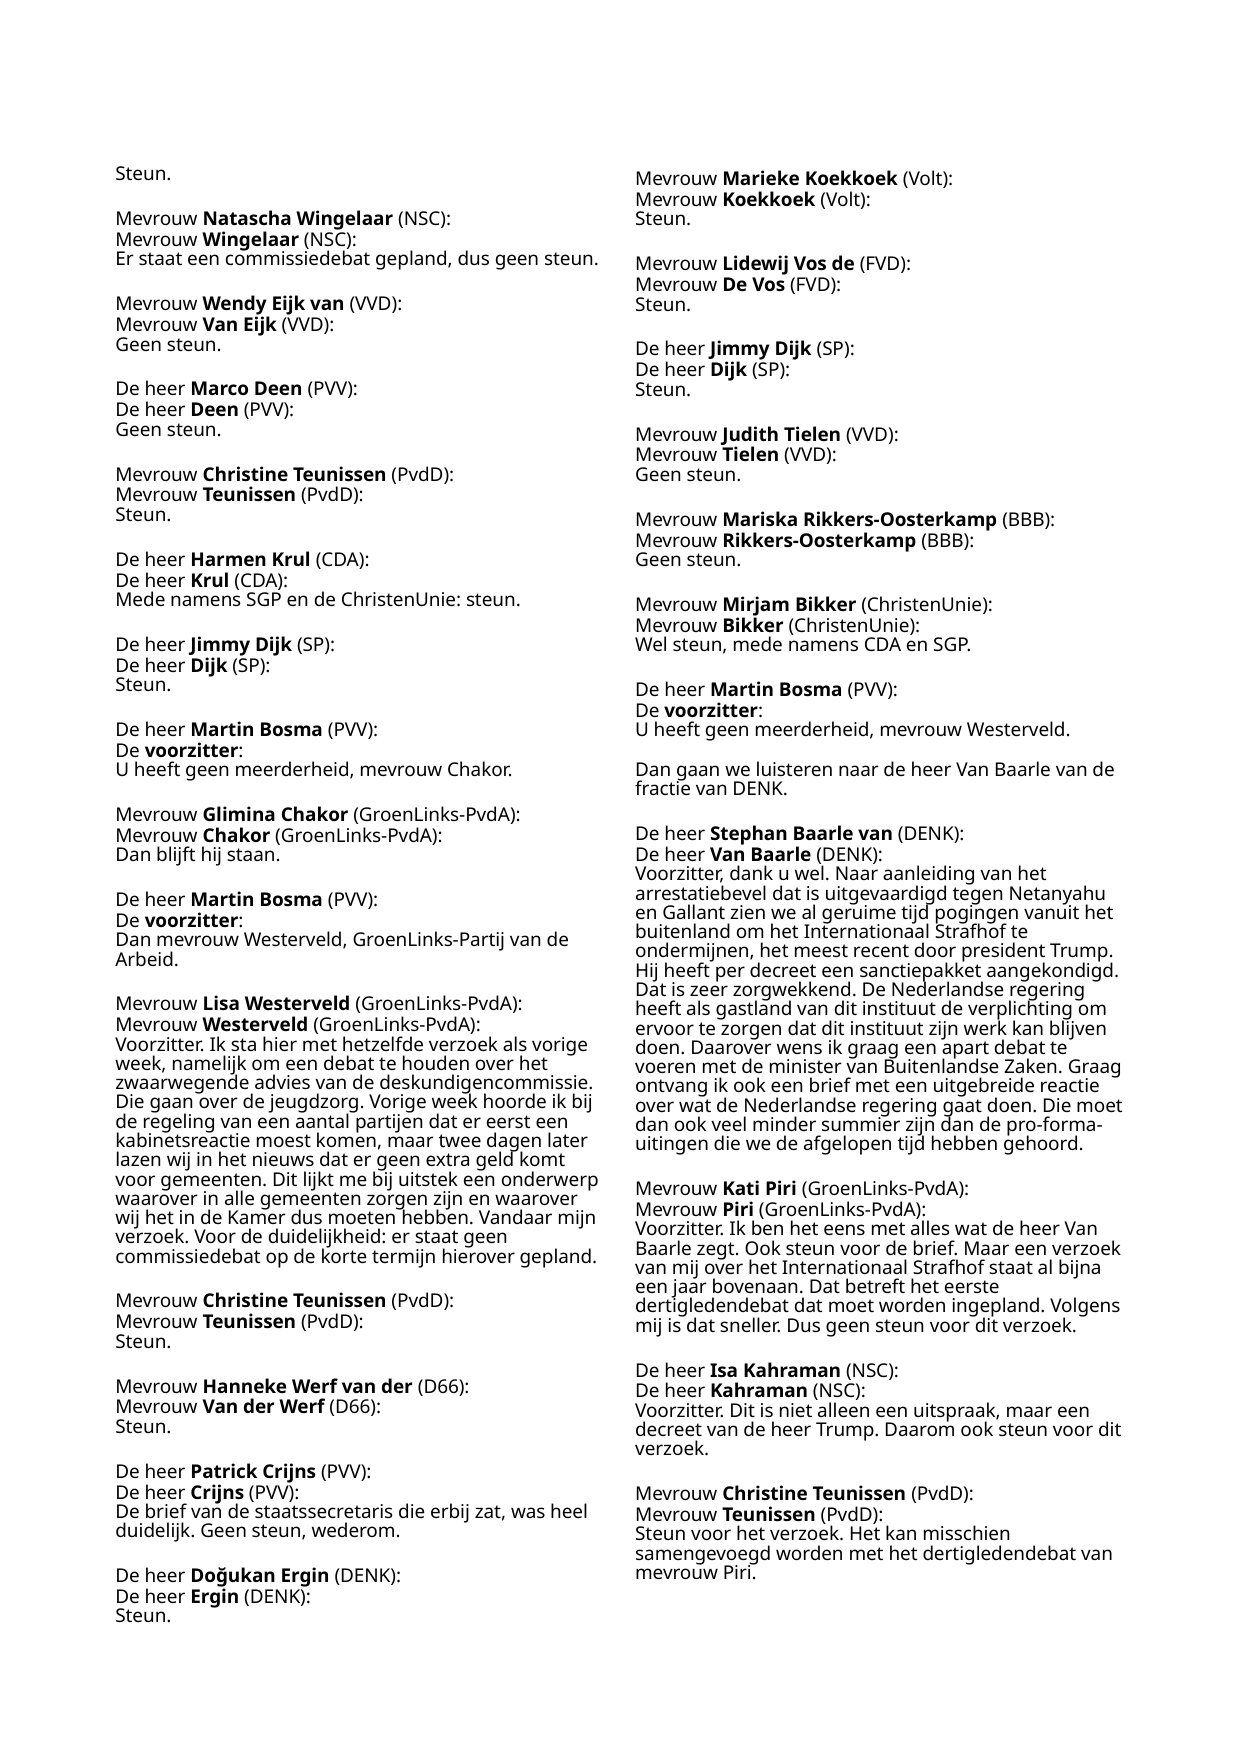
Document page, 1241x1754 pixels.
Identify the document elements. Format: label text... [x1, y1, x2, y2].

text Geen steun. [635, 551, 1125, 570]
text De heer Martin Bosma (PVV): [115, 886, 605, 912]
text Voorzitter. Ik sta hier met hetzelfde verzoek als vorige week, namelijk om een debat te houden over het zwaarwegende advies van de deskundigencommissie. Die gaan over de jeugdzorg. Vorige week hoorde ik bij de regeling van een aantal partijen dat er eerst een kabinetsreactie moest komen, maar twee dagen later lazen wij in het nieuws dat er geen extra geld komt voor gemeenten. Dit lijkt me bij uitstek een onderwerp waarover in alle gemeenten zorgen zijn en waarover wij het in de Kamer dus moeten hebben. Vandaar mijn verzoek. Voor de duidelijkheid: er staat geen commissiedebat op de korte termijn hierover gepland. [115, 1036, 605, 1267]
text De heer Isa Kahraman (NSC): [635, 1357, 1125, 1382]
text Voorzitter. Ik ben het eens met alles wat de heer Van Baarle zegt. Ook steun voor de brief. Maar een verzoek van mij over het Internationaal Strafhof staat al bijna een jaar bovenaan. Dat betreft het eerste dertigledendebat dat moet worden ingepland. Volgens mij is dat sneller. Dus geen steun voor dit verzoek. [635, 1220, 1125, 1336]
text Mevrouw Van der Werf (D66): [115, 1398, 605, 1418]
text De heer Dijk (SP): [115, 657, 605, 676]
text Steun. [115, 676, 605, 695]
text Steun. [635, 381, 1125, 400]
text Mevrouw Koekkoek (Volt): [635, 191, 1125, 210]
text Mevrouw De Vos (FVD): [635, 276, 1125, 296]
text De heer Marco Deen (PVV): [115, 376, 605, 401]
text Mevrouw Natascha Wingelaar (NSC): [115, 205, 605, 231]
text Wel steun, mede namens CDA en SGP. [635, 636, 1125, 655]
text Steun. [635, 296, 1125, 315]
text De heer Ergin (DENK): [115, 1588, 605, 1607]
text Steun. [115, 506, 605, 525]
text De heer Jimmy Dijk (SP): [115, 631, 605, 657]
text U heeft geen meerderheid, mevrouw Chakor. [115, 761, 605, 780]
text Mevrouw Westerveld (GroenLinks-PvdA): [115, 1016, 605, 1036]
text De heer Krul (CDA): [115, 572, 605, 591]
text Mevrouw Teunissen (PvdD): [635, 1506, 1125, 1525]
text De voorzitter: [115, 912, 605, 931]
text Mevrouw Tielen (VVD): [635, 446, 1125, 466]
text Mevrouw Piri (GroenLinks-PvdA): [635, 1201, 1125, 1220]
text U heeft geen meerderheid, mevrouw Westerveld. [635, 721, 1125, 740]
text Er staat een commissiedebat gepland, dus geen steun. [115, 250, 605, 270]
text Steun. [115, 1333, 605, 1352]
text Mevrouw Teunissen (PvdD): [115, 486, 605, 506]
text Mevrouw Bikker (ChristenUnie): [635, 617, 1125, 636]
text Geen steun. [115, 421, 605, 440]
text Mevrouw Christine Teunissen (PvdD): [115, 1288, 605, 1313]
text De heer Stephan Baarle van (DENK): [635, 820, 1125, 846]
text De heer Kahraman (NSC): [635, 1382, 1125, 1402]
text Mevrouw Van Eijk (VVD): [115, 316, 605, 336]
text Mevrouw Christine Teunissen (PvdD): [115, 461, 605, 486]
text De heer Van Baarle (DENK): [635, 846, 1125, 865]
text Mevrouw Mariska Rikkers-Oosterkamp (BBB): [635, 506, 1125, 532]
text Dan gaan we luisteren naar de heer Van Baarle van de fractie van DENK. [635, 761, 1125, 799]
text Mevrouw Judith Tielen (VVD): [635, 421, 1125, 446]
text Steun. [635, 210, 1125, 230]
text De heer Dijk (SP): [635, 361, 1125, 381]
text Mevrouw Hanneke Werf van der (D66): [115, 1373, 605, 1398]
text Steun voor het verzoek. Het kan misschien samengevoegd worden met het dertigledendebat van mevrouw Piri. [635, 1525, 1125, 1583]
text De voorzitter: [635, 702, 1125, 721]
text Steun. [115, 1418, 605, 1437]
text Geen steun. [115, 336, 605, 355]
text De heer Doğukan Ergin (DENK): [115, 1562, 605, 1588]
text Mevrouw Mirjam Bikker (ChristenUnie): [635, 591, 1125, 617]
text Voorzitter. Dit is niet alleen een uitspraak, maar een decreet van de heer Trump. Daarom ook steun voor dit verzoek. [635, 1402, 1125, 1459]
text Mevrouw Lisa Westerveld (GroenLinks-PvdA): [115, 991, 605, 1016]
text De voorzitter: [115, 742, 605, 761]
text Steun. [115, 1607, 605, 1627]
text Mevrouw Rikkers-Oosterkamp (BBB): [635, 532, 1125, 551]
text De heer Deen (PVV): [115, 401, 605, 421]
text Mevrouw Wingelaar (NSC): [115, 231, 605, 250]
text Mevrouw Christine Teunissen (PvdD): [635, 1480, 1125, 1506]
text De heer Martin Bosma (PVV): [115, 716, 605, 742]
text De brief van de staatssecretaris die erbij zat, was heel duidelijk. Geen steun, wederom. [115, 1503, 605, 1541]
text De heer Crijns (PVV): [115, 1484, 605, 1503]
text Geen steun. [635, 466, 1125, 485]
text De heer Harmen Krul (CDA): [115, 546, 605, 572]
text De heer Patrick Crijns (PVV): [115, 1458, 605, 1484]
text Mede namens SGP en de ChristenUnie: steun. [115, 591, 605, 610]
text Mevrouw Wendy Eijk van (VVD): [115, 291, 605, 316]
text De heer Jimmy Dijk (SP): [635, 336, 1125, 361]
text Mevrouw Kati Piri (GroenLinks-PvdA): [635, 1175, 1125, 1201]
text Mevrouw Lidewij Vos de (FVD): [635, 251, 1125, 276]
text Mevrouw Chakor (GroenLinks-PvdA): [115, 827, 605, 846]
text Mevrouw Marieke Koekkoek (Volt): [635, 165, 1125, 191]
text Mevrouw Teunissen (PvdD): [115, 1313, 605, 1333]
text De heer Martin Bosma (PVV): [635, 676, 1125, 702]
text Dan mevrouw Westerveld, GroenLinks-Partij van de Arbeid. [115, 931, 605, 970]
text Voorzitter, dank u wel. Naar aanleiding van het arrestatiebevel dat is uitgevaardigd tegen Netanyahu en Gallant zien we al geruime tijd pogingen vanuit het buitenland om het Internationaal Strafhof te ondermijnen, het meest recent door president Trump. Hij heeft per decreet een sanctiepakket aangekondigd. Dat is zeer zorgwekkend. De Nederlandse regering heeft als gastland van dit instituut de verplichting om ervoor te zorgen dat dit instituut zijn werk kan blijven doen. Daarover wens ik graag een apart debat te voeren met de minister van Buitenlandse Zaken. Graag ontvang ik ook een brief met een uitgebreide reactie over wat de Nederlandse regering gaat doen. Die moet dan ook veel minder summier zijn dan de pro-forma-uitingen die we de afgelopen tijd hebben gehoord. [635, 865, 1125, 1154]
text Mevrouw Glimina Chakor (GroenLinks-PvdA): [115, 801, 605, 827]
text Dan blijft hij staan. [115, 846, 605, 865]
text Steun. [115, 165, 605, 184]
